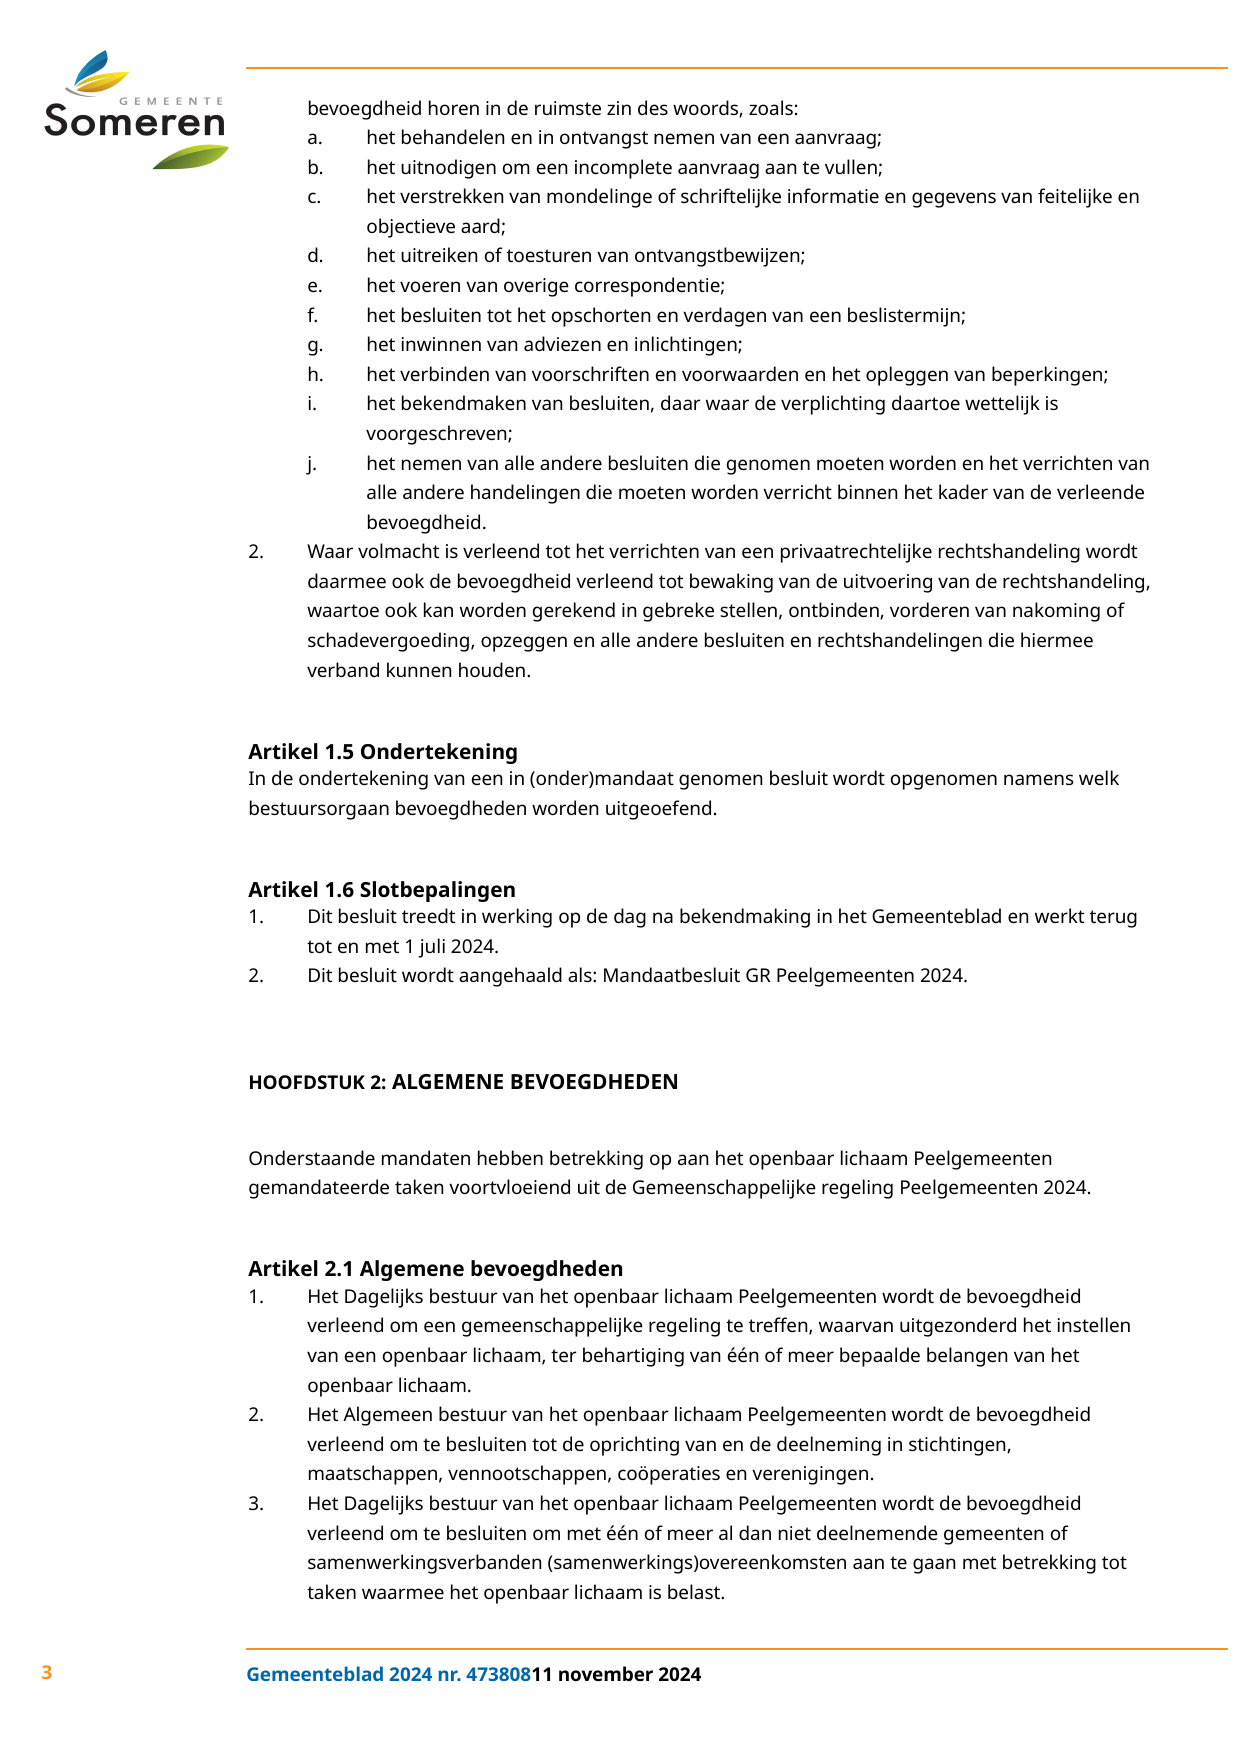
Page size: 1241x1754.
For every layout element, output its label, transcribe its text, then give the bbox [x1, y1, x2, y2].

text Artikel 2.1 Algemene bevoegdheden [248, 1254, 1152, 1283]
text In de ondertekening van een in (onder)mandaat genomen besluit wordt opgenomen namens welk bestuursorgaan bevoegdheden worden uitgeoefend. [248, 765, 1152, 821]
list Dit besluit wordt aangehaald als: Mandaatbesluit GR Peelgemeenten 2024. [248, 962, 1152, 988]
list het uitnodigen om een incomplete aanvraag aan te vullen; [307, 154, 1152, 180]
list het voeren van overige correspondentie; [307, 272, 1152, 298]
list het besluiten tot het opschorten en verdagen van een beslistermijn; [307, 302, 1152, 328]
list Het Algemeen bestuur van het openbaar lichaam Peelgemeenten wordt de bevoegdheid verleend om te besluiten tot de oprichting van en de deelneming in stichtingen, maatschappen, vennootschappen, coöperaties en verenigingen. [248, 1401, 1152, 1486]
list het verbinden van voorschriften en voorwaarden en het opleggen van beperkingen; [307, 361, 1152, 387]
list het behandelen en in ontvangst nemen van een aanvraag; [307, 124, 1152, 150]
picture [41, 47, 231, 172]
list Het Dagelijks bestuur van het openbaar lichaam Peelgemeenten wordt de bevoegdheid verleend om een gemeenschappelijke regeling te treffen, waarvan uitgezonderd het instellen van een openbaar lichaam, ter behartiging van één of meer bepaalde belangen van het openbaar lichaam. [248, 1283, 1152, 1397]
list Het Dagelijks bestuur van het openbaar lichaam Peelgemeenten wordt de bevoegdheid verleend om te besluiten om met één of meer al dan niet deelnemende gemeenten of samenwerkingsverbanden (samenwerkings)overeenkomsten aan te gaan met betrekking tot taken waarmee het openbaar lichaam is belast. [248, 1490, 1152, 1604]
list het inwinnen van adviezen en inlichtingen; [307, 331, 1152, 357]
text HOOFDSTUK 2: ALGEMENE BEVOEGDHEDEN [248, 1067, 1152, 1096]
list het nemen van alle andere besluiten die genomen moeten worden en het verrichten van alle andere handelingen die moeten worden verricht binnen het kader van de verleende bevoegdheid. [307, 450, 1152, 535]
list Dit besluit treedt in werking op de dag na bekendmaking in het Gemeenteblad en werkt terug tot en met 1 juli 2024. [248, 903, 1152, 959]
text Onderstaande mandaten hebben betrekking op aan het openbaar lichaam Peelgemeenten gemandateerde taken voortvloeiend uit de Gemeenschappelijke regeling Peelgemeenten 2024. [248, 1145, 1152, 1200]
list Waar volmacht is verleend tot het verrichten van een privaatrechtelijke rechtshandeling wordt daarmee ook de bevoegdheid verleend tot bewaking van de uitvoering van de rechtshandeling, waartoe ook kan worden gerekend in gebreke stellen, ontbinden, vorderen van nakoming of schadevergoeding, opzeggen en alle andere besluiten en rechtshandelingen die hiermee verband kunnen houden. [248, 538, 1152, 683]
text Artikel 1.5 Ondertekening [248, 737, 1152, 765]
list bevoegdheid horen in de ruimste zin des woords, zoals: [248, 95, 1152, 121]
list het verstrekken van mondelinge of schriftelijke informatie en gegevens van feitelijke en objectieve aard; [307, 183, 1152, 239]
list het bekendmaken van besluiten, daar waar de verplichting daartoe wettelijk is voorgeschreven; [307, 391, 1152, 446]
text Artikel 1.6 Slotbepalingen [248, 875, 1152, 903]
list het uitreiken of toesturen van ontvangstbewijzen; [307, 243, 1152, 268]
